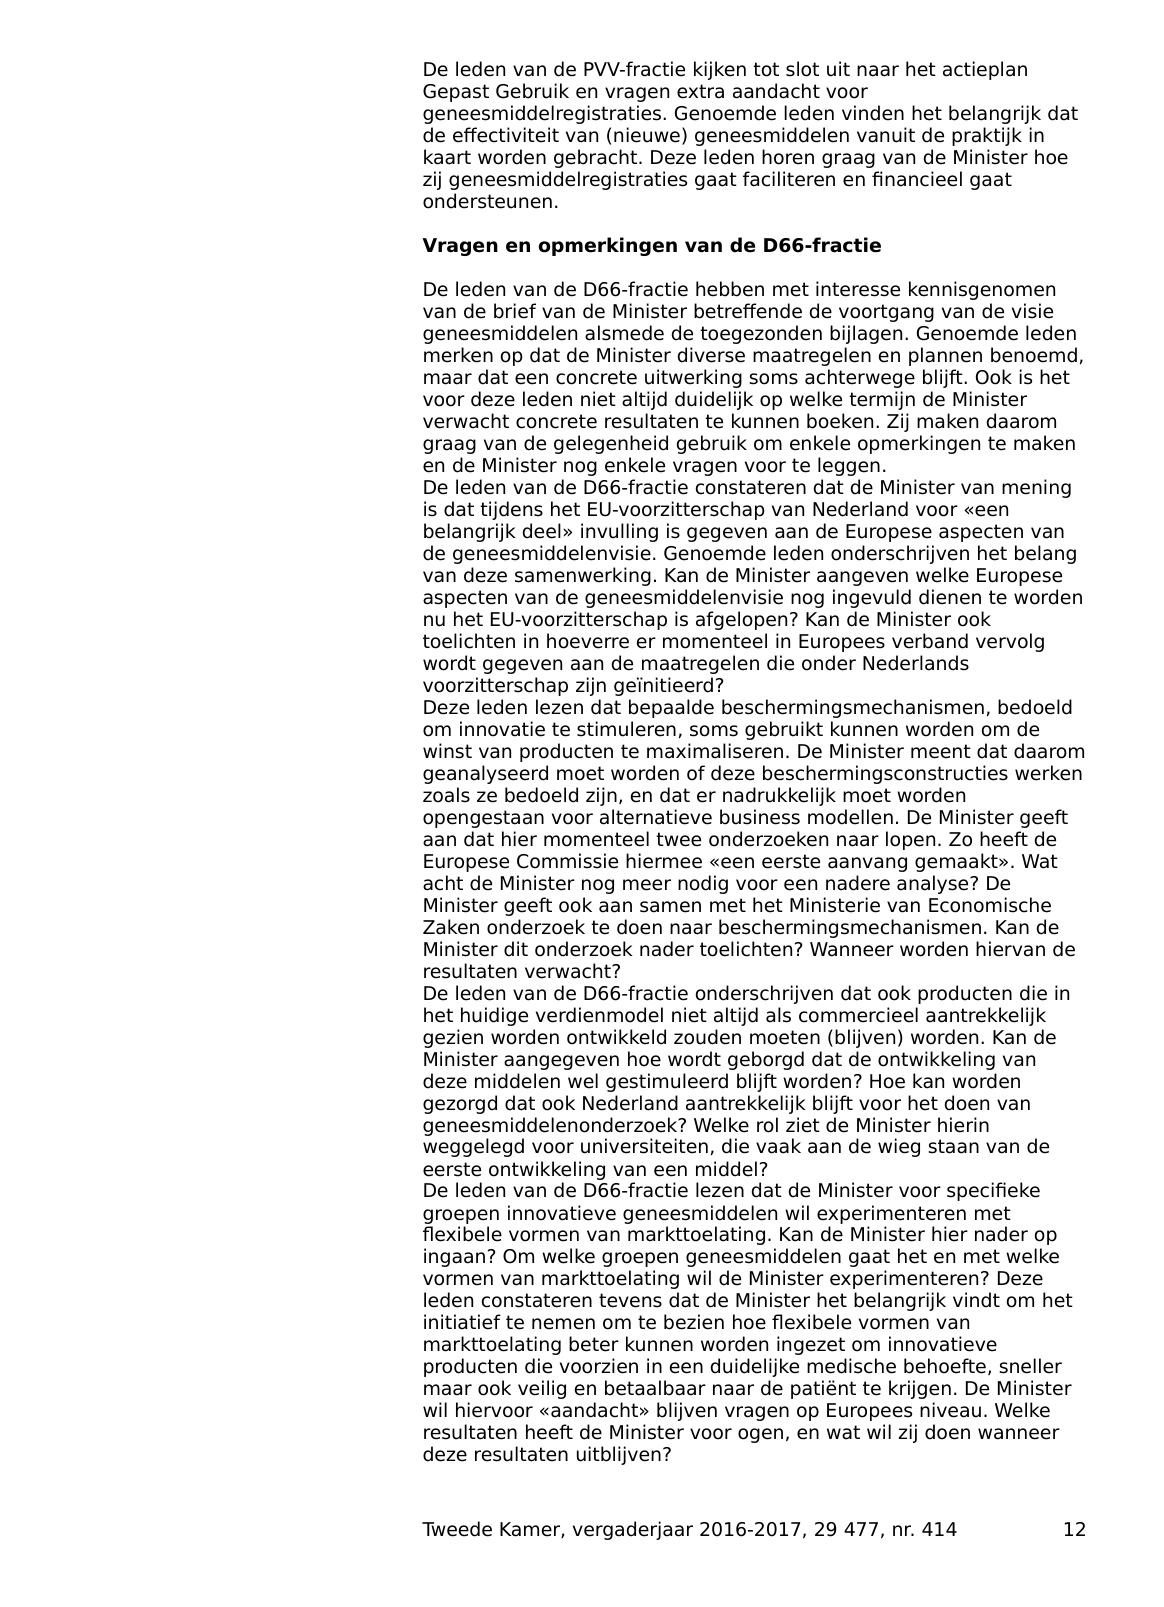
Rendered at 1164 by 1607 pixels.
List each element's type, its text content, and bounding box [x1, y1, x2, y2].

text De leden van de D66-fractie hebben met interesse kennisgenomen van de brief van de Minister betreffende de voortgang van de visie geneesmiddelen alsmede de toegezonden bijlagen. Genoemde leden merken op dat de Minister diverse maatregelen en plannen benoemd, maar dat een concrete uitwerking soms achterwege blijft. Ook is het voor deze leden niet altijd duidelijk op welke termijn de Minister verwacht concrete resultaten te kunnen boeken. Zij maken daarom graag van de gelegenheid gebruik om enkele opmerkingen te maken en de Minister nog enkele vragen voor te leggen. [422, 279, 1087, 477]
text De leden van de D66-fractie lezen dat de Minister voor specifieke groepen innovatieve geneesmiddelen wil experimenteren met flexibele vormen van markttoelating. Kan de Minister hier nader op ingaan? Om welke groepen geneesmiddelen gaat het en met welke vormen van markttoelating wil de Minister experimenteren? Deze leden constateren tevens dat de Minister het belangrijk vindt om het initiatief te nemen om te bezien hoe flexibele vormen van markttoelating beter kunnen worden ingezet om innovatieve producten die voorzien in een duidelijke medische behoefte, sneller maar ook veilig en betaalbaar naar de patiënt te krijgen. De Minister wil hiervoor «aandacht» blijven vragen op Europees niveau. Welke resultaten heeft de Minister voor ogen, en wat wil zij doen wanneer deze resultaten uitblijven? [422, 1180, 1087, 1466]
subtitle Vragen en opmerkingen van de D66-fractie [422, 235, 1087, 257]
text De leden van de PVV-fractie kijken tot slot uit naar het actieplan Gepast Gebruik en vragen extra aandacht voor geneesmiddelregistraties. Genoemde leden vinden het belangrijk dat de effectiviteit van (nieuwe) geneesmiddelen vanuit de praktijk in kaart worden gebracht. Deze leden horen graag van de Minister hoe zij geneesmiddelregistraties gaat faciliteren en financieel gaat ondersteunen. [422, 59, 1087, 213]
text Deze leden lezen dat bepaalde beschermingsmechanismen, bedoeld om innovatie te stimuleren, soms gebruikt kunnen worden om de winst van producten te maximaliseren. De Minister meent dat daarom geanalyseerd moet worden of deze beschermingsconstructies werken zoals ze bedoeld zijn, en dat er nadrukkelijk moet worden opengestaan voor alternatieve business modellen. De Minister geeft aan dat hier momenteel twee onderzoeken naar lopen. Zo heeft de Europese Commissie hiermee «een eerste aanvang gemaakt». Wat acht de Minister nog meer nodig voor een nadere analyse? De Minister geeft ook aan samen met het Ministerie van Economische Zaken onderzoek te doen naar beschermingsmechanismen. Kan de Minister dit onderzoek nader toelichten? Wanneer worden hiervan de resultaten verwacht? [422, 697, 1087, 983]
text De leden van de D66-fractie onderschrijven dat ook producten die in het huidige verdienmodel niet altijd als commercieel aantrekkelijk gezien worden ontwikkeld zouden moeten (blijven) worden. Kan de Minister aangegeven hoe wordt geborgd dat de ontwikkeling van deze middelen wel gestimuleerd blijft worden? Hoe kan worden gezorgd dat ook Nederland aantrekkelijk blijft voor het doen van geneesmiddelenonderzoek? Welke rol ziet de Minister hierin weggelegd voor universiteiten, die vaak aan de wieg staan van de eerste ontwikkeling van een middel? [422, 983, 1087, 1180]
text De leden van de D66-fractie constateren dat de Minister van mening is dat tijdens het EU-voorzitterschap van Nederland voor «een belangrijk deel» invulling is gegeven aan de Europese aspecten van de geneesmiddelenvisie. Genoemde leden onderschrijven het belang van deze samenwerking. Kan de Minister aangeven welke Europese aspecten van de geneesmiddelenvisie nog ingevuld dienen te worden nu het EU-voorzitterschap is afgelopen? Kan de Minister ook toelichten in hoeverre er momenteel in Europees verband vervolg wordt gegeven aan de maatregelen die onder Nederlands voorzitterschap zijn geïnitieerd? [422, 477, 1087, 697]
